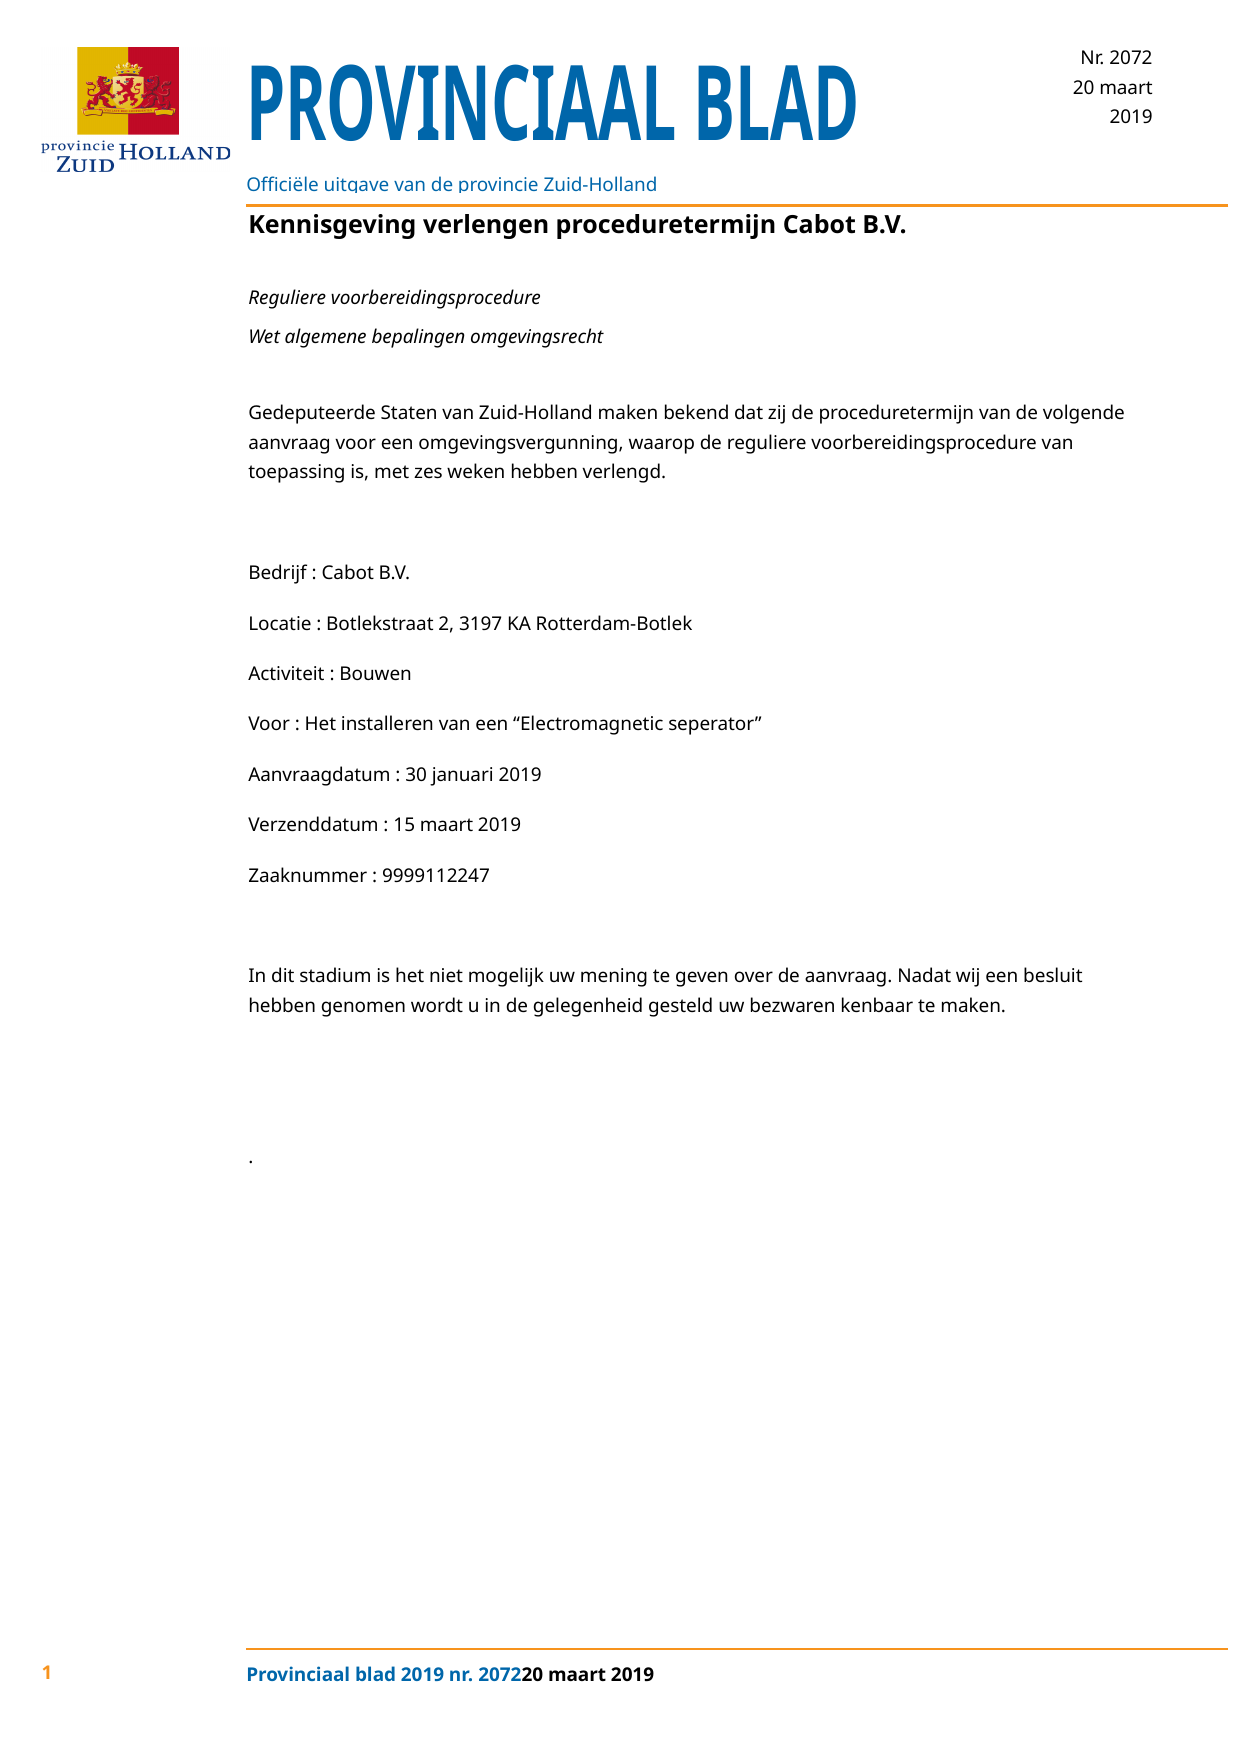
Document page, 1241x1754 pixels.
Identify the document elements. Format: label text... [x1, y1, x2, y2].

text In dit stadium is het niet mogelijk uw mening te geven over de aanvraag. Nadat wij een besluit hebben genomen wordt u in de gelegenheid gesteld uw bezwaren kenbaar te maken. [248, 963, 1152, 1018]
text Aanvraagdatum : 30 januari 2019 [248, 761, 1152, 787]
text Wet algemene bepalingen omgevingsrecht [248, 323, 1152, 349]
text Bedrijf : Cabot B.V. [248, 559, 1152, 585]
picture [41, 47, 231, 172]
text Voor : Het installeren van een “Electromagnetic seperator” [248, 711, 1152, 736]
text Zaaknummer : 9999112247 [248, 862, 1152, 887]
text . [248, 1143, 1152, 1169]
text Kennisgeving verlengen proceduretermijn Cabot B.V. [248, 207, 1152, 241]
text Gedeputeerde Staten van Zuid-Holland maken bekend dat zij de proceduretermijn van de volgende aanvraag voor een omgevingsvergunning, waarop de reguliere voorbereidingsprocedure van toepassing is, met zes weken hebben verlengd. [248, 399, 1152, 484]
text Locatie : Botlekstraat 2, 3197 KA Rotterdam-Botlek [248, 610, 1152, 635]
text Activiteit : Bouwen [248, 660, 1152, 686]
text Reguliere voorbereidingsprocedure [248, 284, 1152, 309]
text Verzenddatum : 15 maart 2019 [248, 811, 1152, 837]
